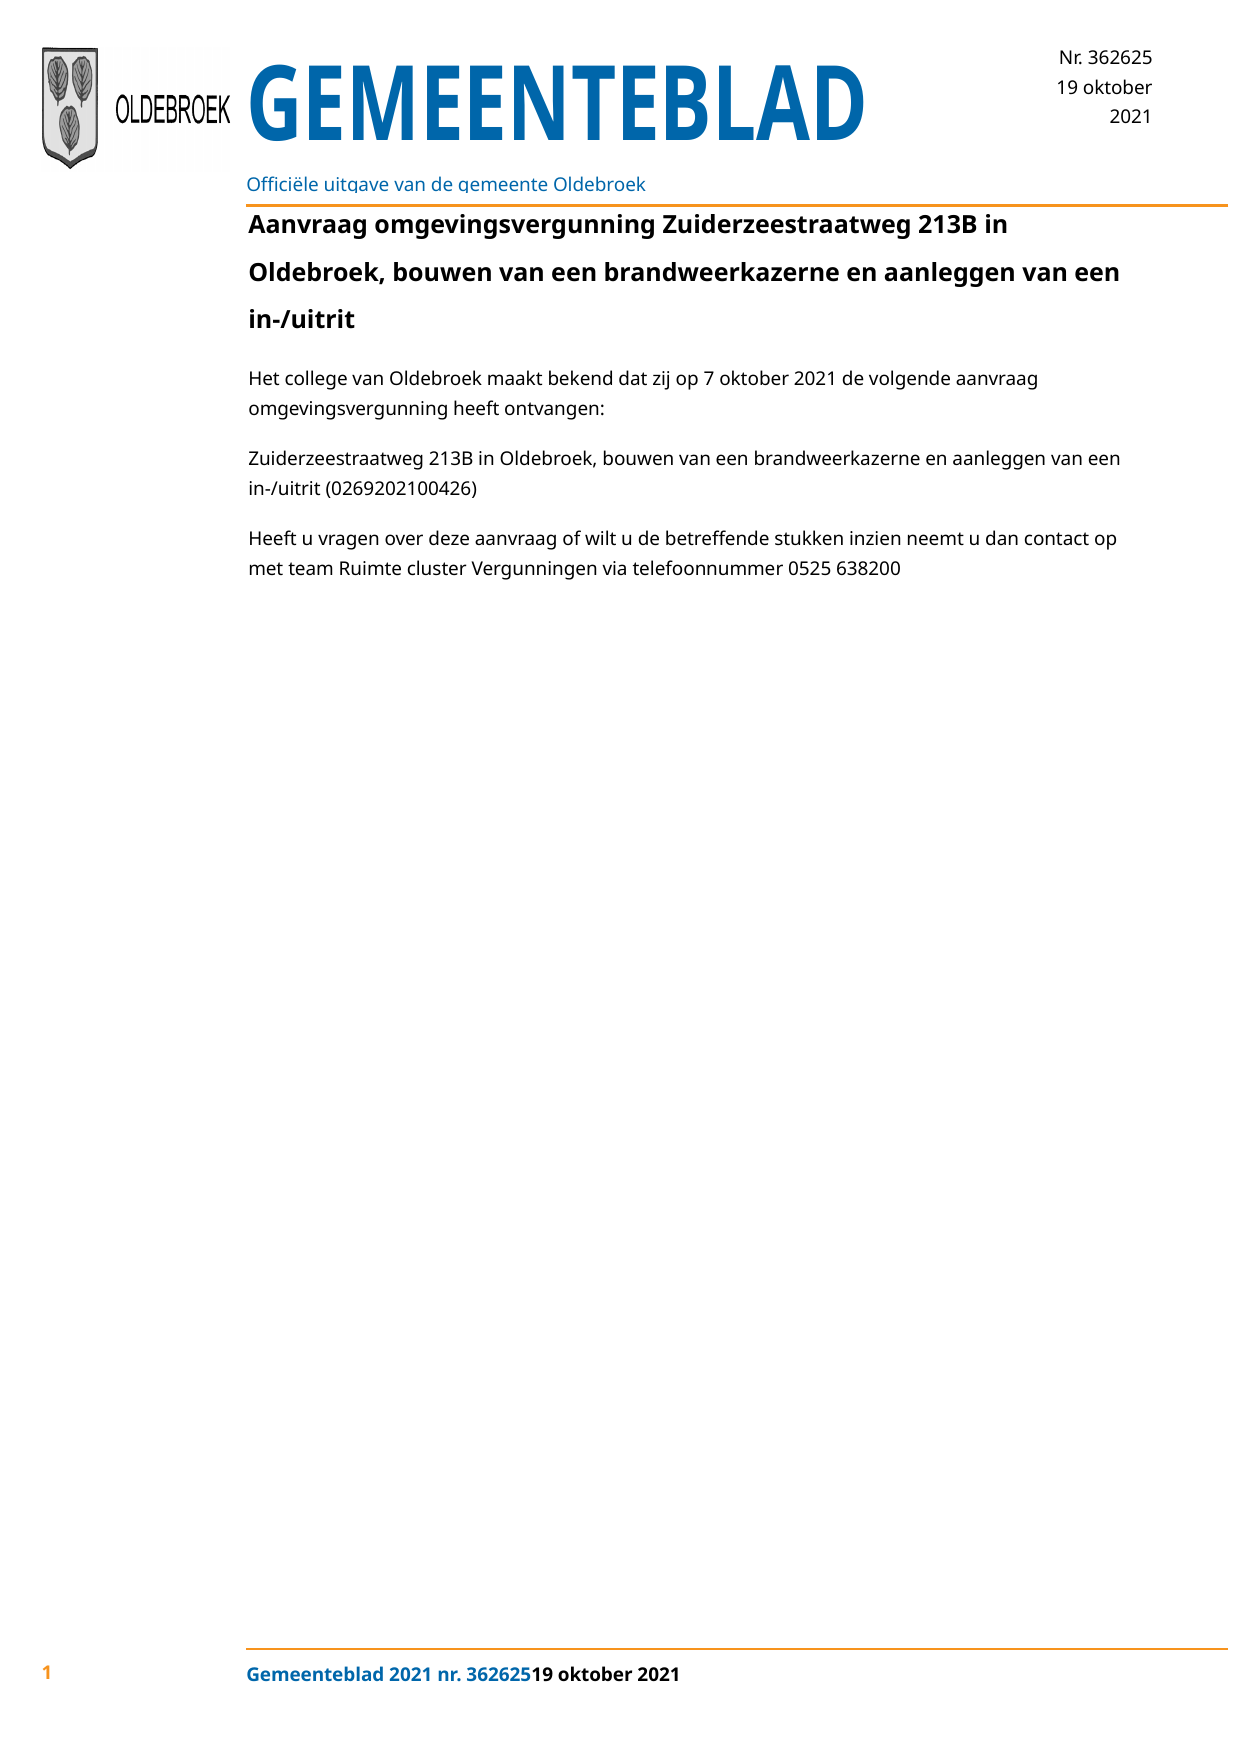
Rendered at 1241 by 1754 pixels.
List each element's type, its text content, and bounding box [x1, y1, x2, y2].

text Het college van Oldebroek maakt bekend dat zij op 7 oktober 2021 de volgende aanvraag omgevingsvergunning heeft ontvangen: [248, 366, 1152, 421]
picture [41, 47, 231, 172]
text Heeft u vragen over deze aanvraag of wilt u de betreffende stukken inzien neemt u dan contact op met team Ruimte cluster Vergunningen via telefoonnummer 0525 638200 [248, 526, 1152, 581]
text Aanvraag omgevingsvergunning Zuiderzeestraatweg 213B in Oldebroek, bouwen van een brandweerkazerne en aanleggen van een in-/uitrit [248, 207, 1152, 336]
text Zuiderzeestraatweg 213B in Oldebroek, bouwen van een brandweerkazerne en aanleggen van een in-/uitrit (0269202100426) [248, 446, 1152, 501]
